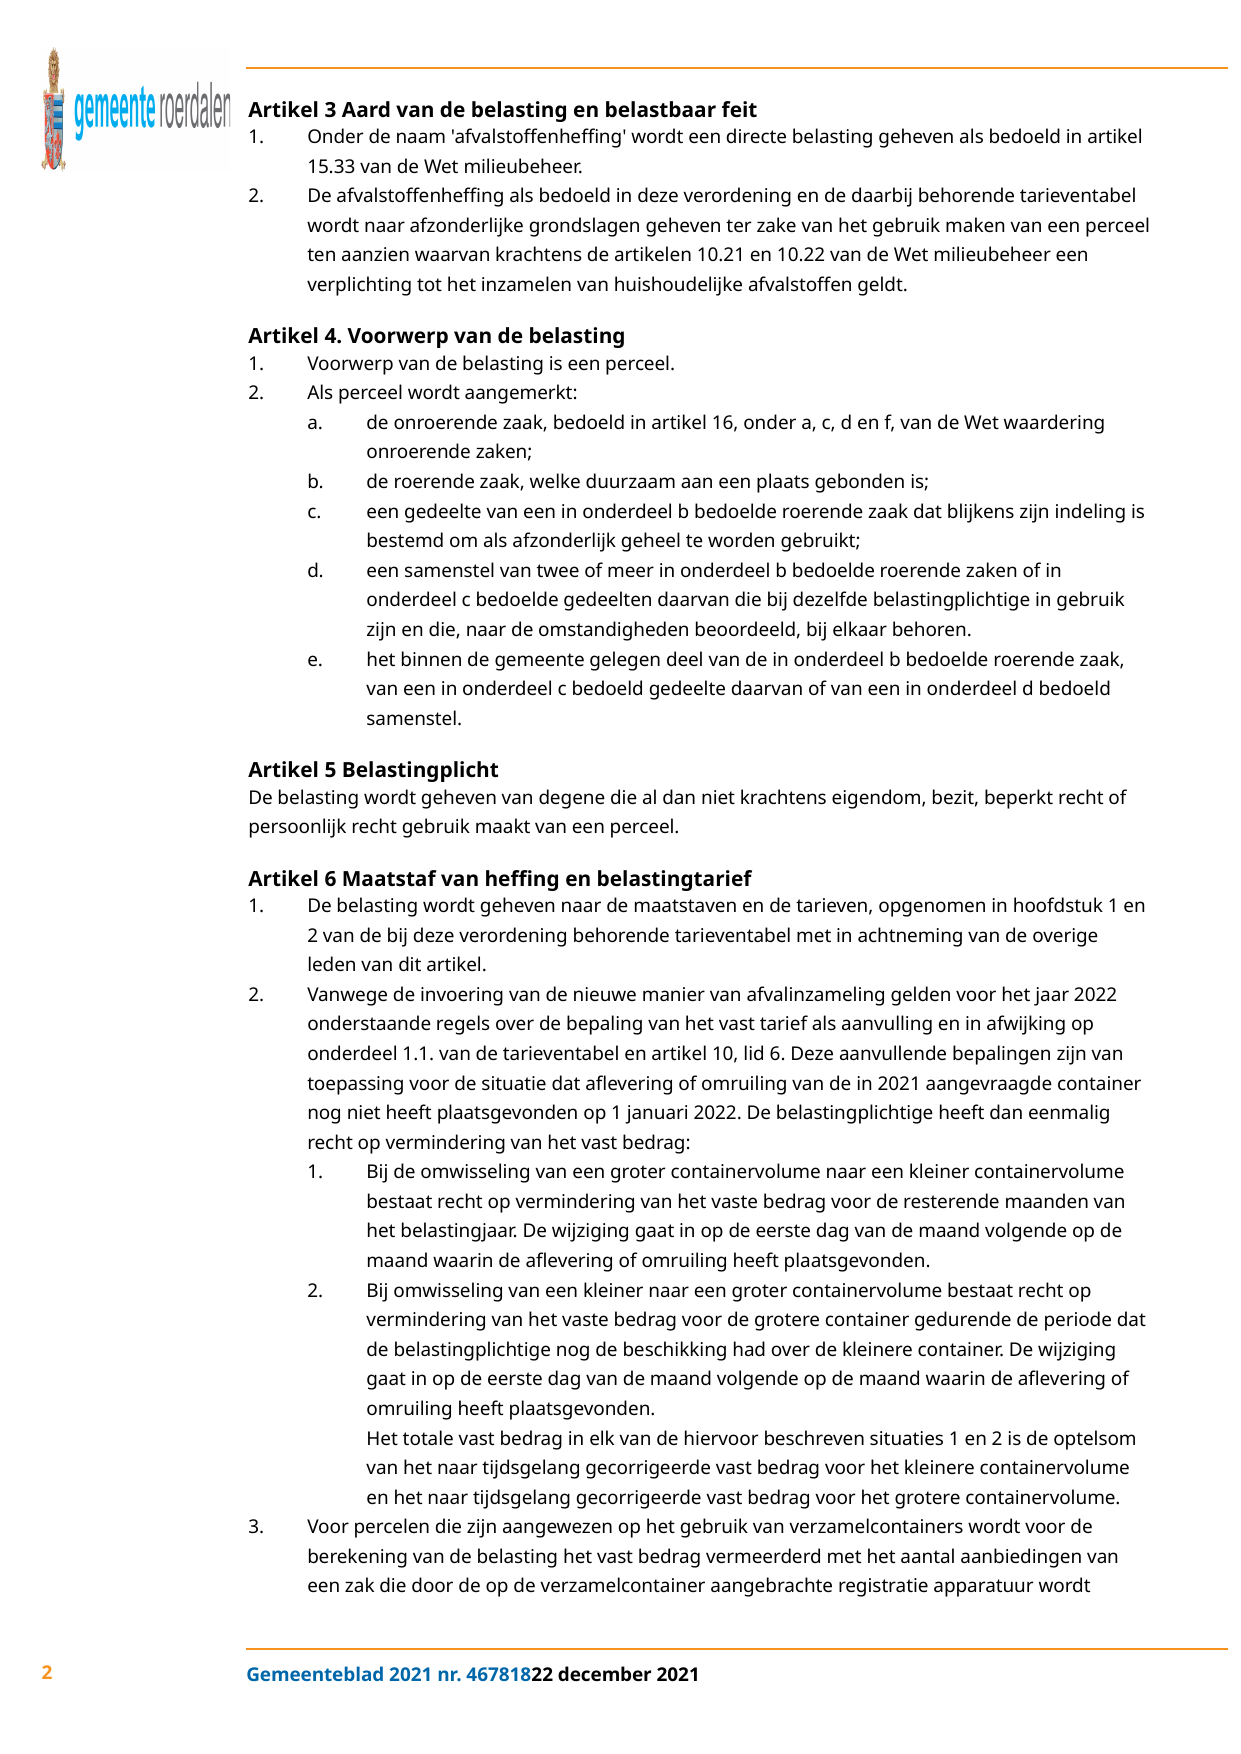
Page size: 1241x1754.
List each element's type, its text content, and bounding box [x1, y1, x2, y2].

text De belasting wordt geheven van degene die al dan niet krachtens eigendom, bezit, beperkt recht of persoonlijk recht gebruik maakt van een perceel. [248, 784, 1152, 839]
picture [41, 47, 231, 172]
list het binnen de gemeente gelegen deel van de in onderdeel b bedoelde roerende zaak, van een in onderdeel c bedoeld gedeelte daarvan of van een in onderdeel d bedoeld samenstel. [307, 646, 1152, 731]
list De belasting wordt geheven naar de maatstaven en de tarieven, opgenomen in hoofdstuk 1 en 2 van de bij deze verordening behorende tarieventabel met in achtneming van de overige leden van dit artikel. [248, 892, 1152, 977]
list Onder de naam 'afvalstoffenheffing' wordt een directe belasting geheven als bedoeld in artikel 15.33 van de Wet milieubeheer. [248, 123, 1152, 178]
text Artikel 4. Voorwerp van de belasting [248, 322, 1152, 350]
list Bij de omwisseling van een groter containervolume naar een kleiner containervolume bestaat recht op vermindering van het vaste bedrag voor de resterende maanden van het belastingjaar. De wijziging gaat in op de eerste dag van de maand volgende op de maand waarin de aflevering of omruiling heeft plaatsgevonden. [307, 1158, 1152, 1273]
list Voorwerp van de belasting is een perceel. [248, 350, 1152, 376]
list een samenstel van twee of meer in onderdeel b bedoelde roerende zaken of in onderdeel c bedoelde gedeelten daarvan die bij dezelfde belastingplichtige in gebruik zijn en die, naar de omstandigheden beoordeeld, bij elkaar behoren. [307, 557, 1152, 642]
list Voor percelen die zijn aangewezen op het gebruik van verzamelcontainers wordt voor de berekening van de belasting het vast bedrag vermeerderd met het aantal aanbiedingen van een zak die door de op de verzamelcontainer aangebrachte registratie apparatuur wordt [248, 1513, 1152, 1598]
list Het totale vast bedrag in elk van de hiervoor beschreven situaties 1 en 2 is de optelsom van het naar tijdsgelang gecorrigeerde vast bedrag voor het kleinere containervolume en het naar tijdsgelang gecorrigeerde vast bedrag voor het grotere containervolume. [307, 1425, 1152, 1510]
list De afvalstoffenheffing als bedoeld in deze verordening en de daarbij behorende tarieventabel wordt naar afzonderlijke grondslagen geheven ter zake van het gebruik maken van een perceel ten aanzien waarvan krachtens de artikelen 10.21 en 10.22 van de Wet milieubeheer een verplichting tot het inzamelen van huishoudelijke afvalstoffen geldt. [248, 182, 1152, 297]
list Als perceel wordt aangemerkt: [248, 379, 1152, 405]
text Artikel 6 Maatstaf van heffing en belastingtarief [248, 864, 1152, 892]
text Artikel 3 Aard van de belasting en belastbaar feit [248, 95, 1152, 123]
list Bij omwisseling van een kleiner naar een groter containervolume bestaat recht op vermindering van het vaste bedrag voor de grotere container gedurende de periode dat de belastingplichtige nog de beschikking had over de kleinere container. De wijziging gaat in op de eerste dag van de maand volgende op de maand waarin de aflevering of omruiling heeft plaatsgevonden. [307, 1277, 1152, 1421]
list Vanwege de invoering van de nieuwe manier van afvalinzameling gelden voor het jaar 2022 onderstaande regels over de bepaling van het vast tarief als aanvulling en in afwijking op onderdeel 1.1. van de tarieventabel en artikel 10, lid 6. Deze aanvullende bepalingen zijn van toepassing voor de situatie dat aflevering of omruiling van de in 2021 aangevraagde container nog niet heeft plaatsgevonden op 1 januari 2022. De belastingplichtige heeft dan eenmalig recht op vermindering van het vast bedrag: [248, 981, 1152, 1155]
text Artikel 5 Belastingplicht [248, 755, 1152, 784]
list de onroerende zaak, bedoeld in artikel 16, onder a, c, d en f, van de Wet waardering onroerende zaken; [307, 409, 1152, 464]
list een gedeelte van een in onderdeel b bedoelde roerende zaak dat blijkens zijn indeling is bestemd om als afzonderlijk geheel te worden gebruikt; [307, 498, 1152, 553]
list de roerende zaak, welke duurzaam aan een plaats gebonden is; [307, 468, 1152, 494]
